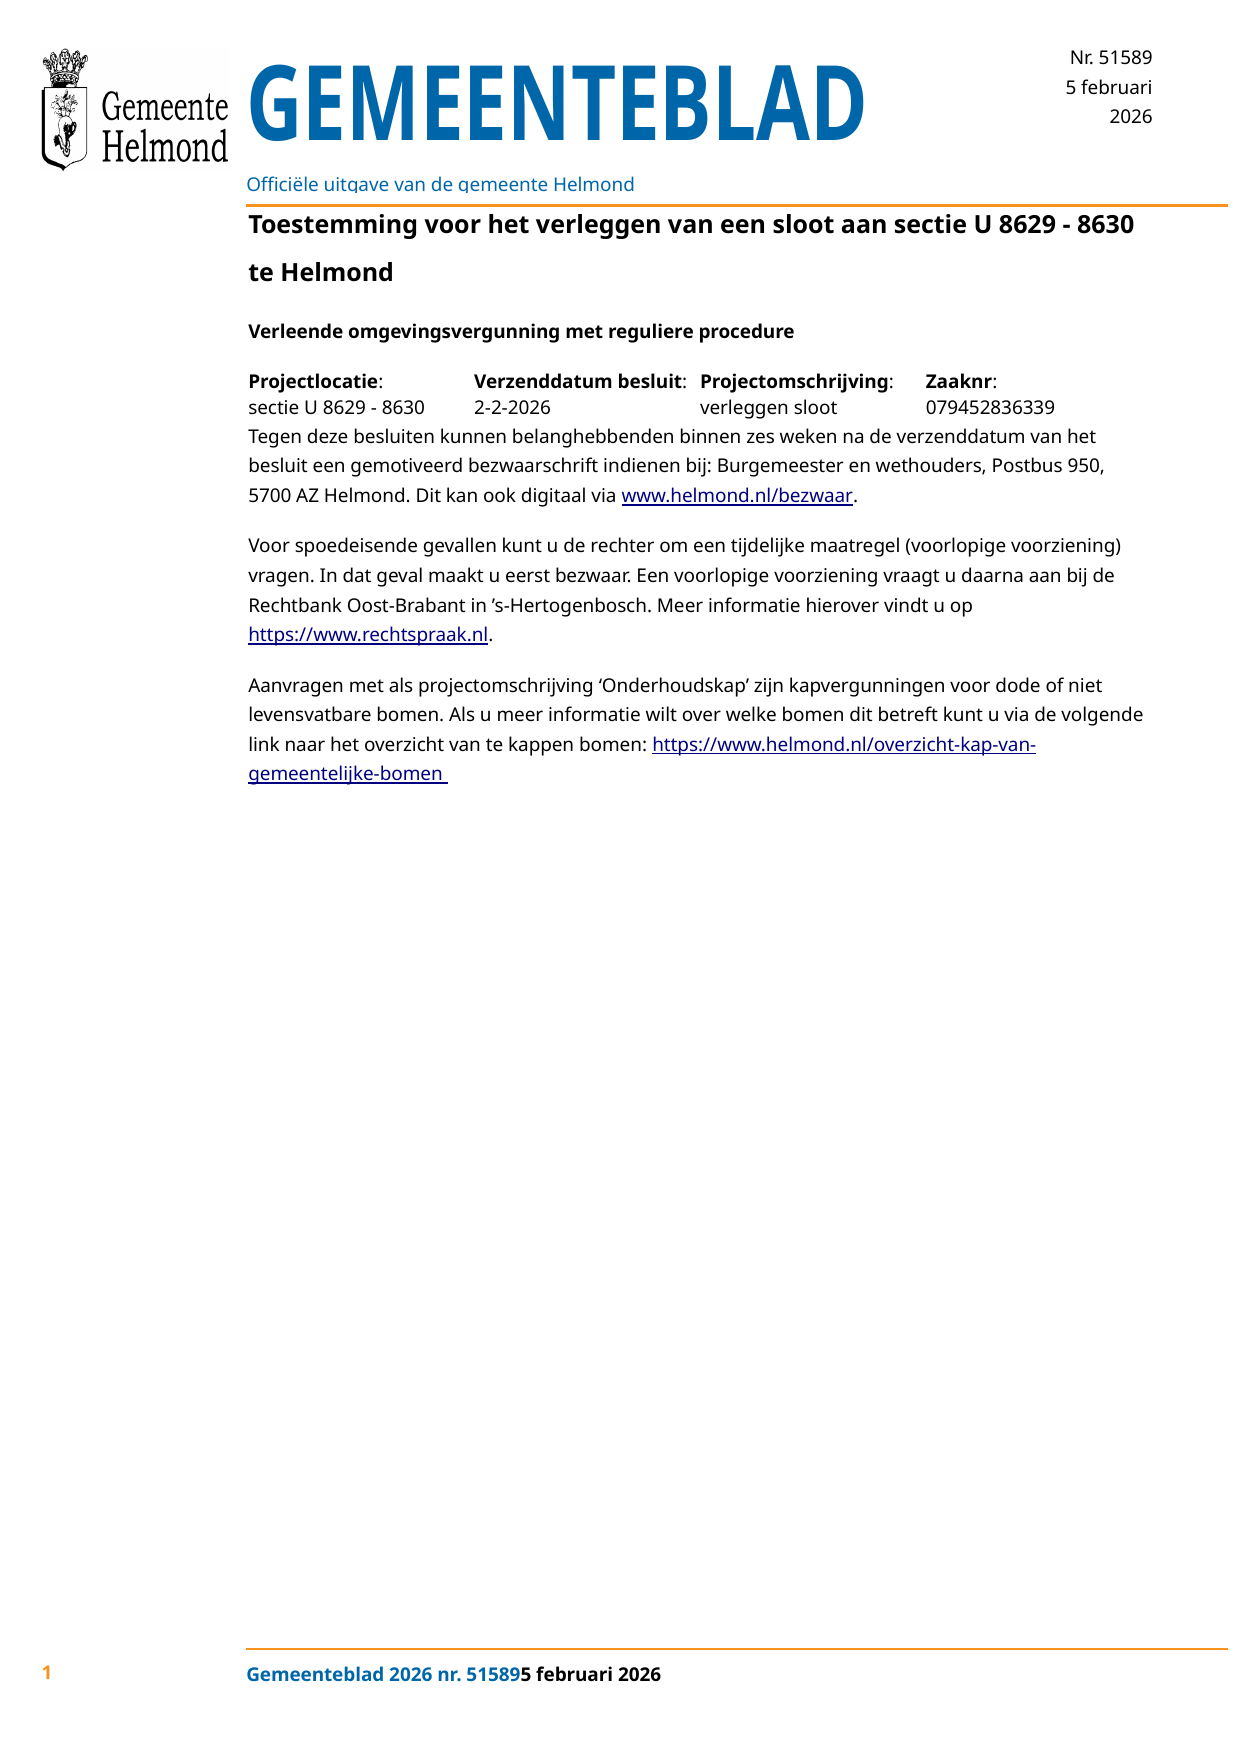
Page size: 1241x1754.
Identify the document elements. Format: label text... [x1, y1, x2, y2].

table_header Verzenddatum besluit: [474, 369, 700, 394]
table_cell sectie U 8629 - 8630 [248, 394, 474, 420]
table_cell 2-2-2026 [474, 394, 700, 420]
table_header Projectlocatie: [248, 369, 474, 394]
picture [41, 47, 231, 172]
table_header Projectomschrijving: [700, 369, 926, 394]
table_cell verleggen sloot [700, 394, 926, 420]
text Aanvragen met als projectomschrijving ‘Onderhoudskap’ zijn kapvergunningen voor dode of niet levensvatbare bomen. Als u meer informatie wilt over welke bomen dit betreft kunt u via de volgende link naar het overzicht van te kappen bomen: https://www.helmond.nl/overzicht-kap-van-gemeentelijke-bomen [248, 672, 1152, 786]
text Tegen deze besluiten kunnen belanghebbenden binnen zes weken na de verzenddatum van het besluit een gemotiveerd bezwaarschrift indienen bij: Burgemeester en wethouders, Postbus 950, 5700 AZ Helmond. Dit kan ook digitaal via www.helmond.nl/bezwaar. [248, 423, 1152, 508]
text Toestemming voor het verleggen van een sloot aan sectie U 8629 - 8630 te Helmond [248, 207, 1152, 288]
table_cell 079452836339 [926, 394, 1152, 420]
text Voor spoedeisende gevallen kunt u de rechter om een tijdelijke maatregel (voorlopige voorziening) vragen. In dat geval maakt u eerst bezwaar. Een voorlopige voorziening vraagt u daarna aan bij de Rechtbank Oost-Brabant in ’s-Hertogenbosch. Meer informatie hierover vindt u op https://www.rechtspraak.nl. [248, 533, 1152, 647]
text Verleende omgevingsvergunning met reguliere procedure [248, 318, 1152, 344]
table_header Zaaknr: [926, 369, 1152, 394]
